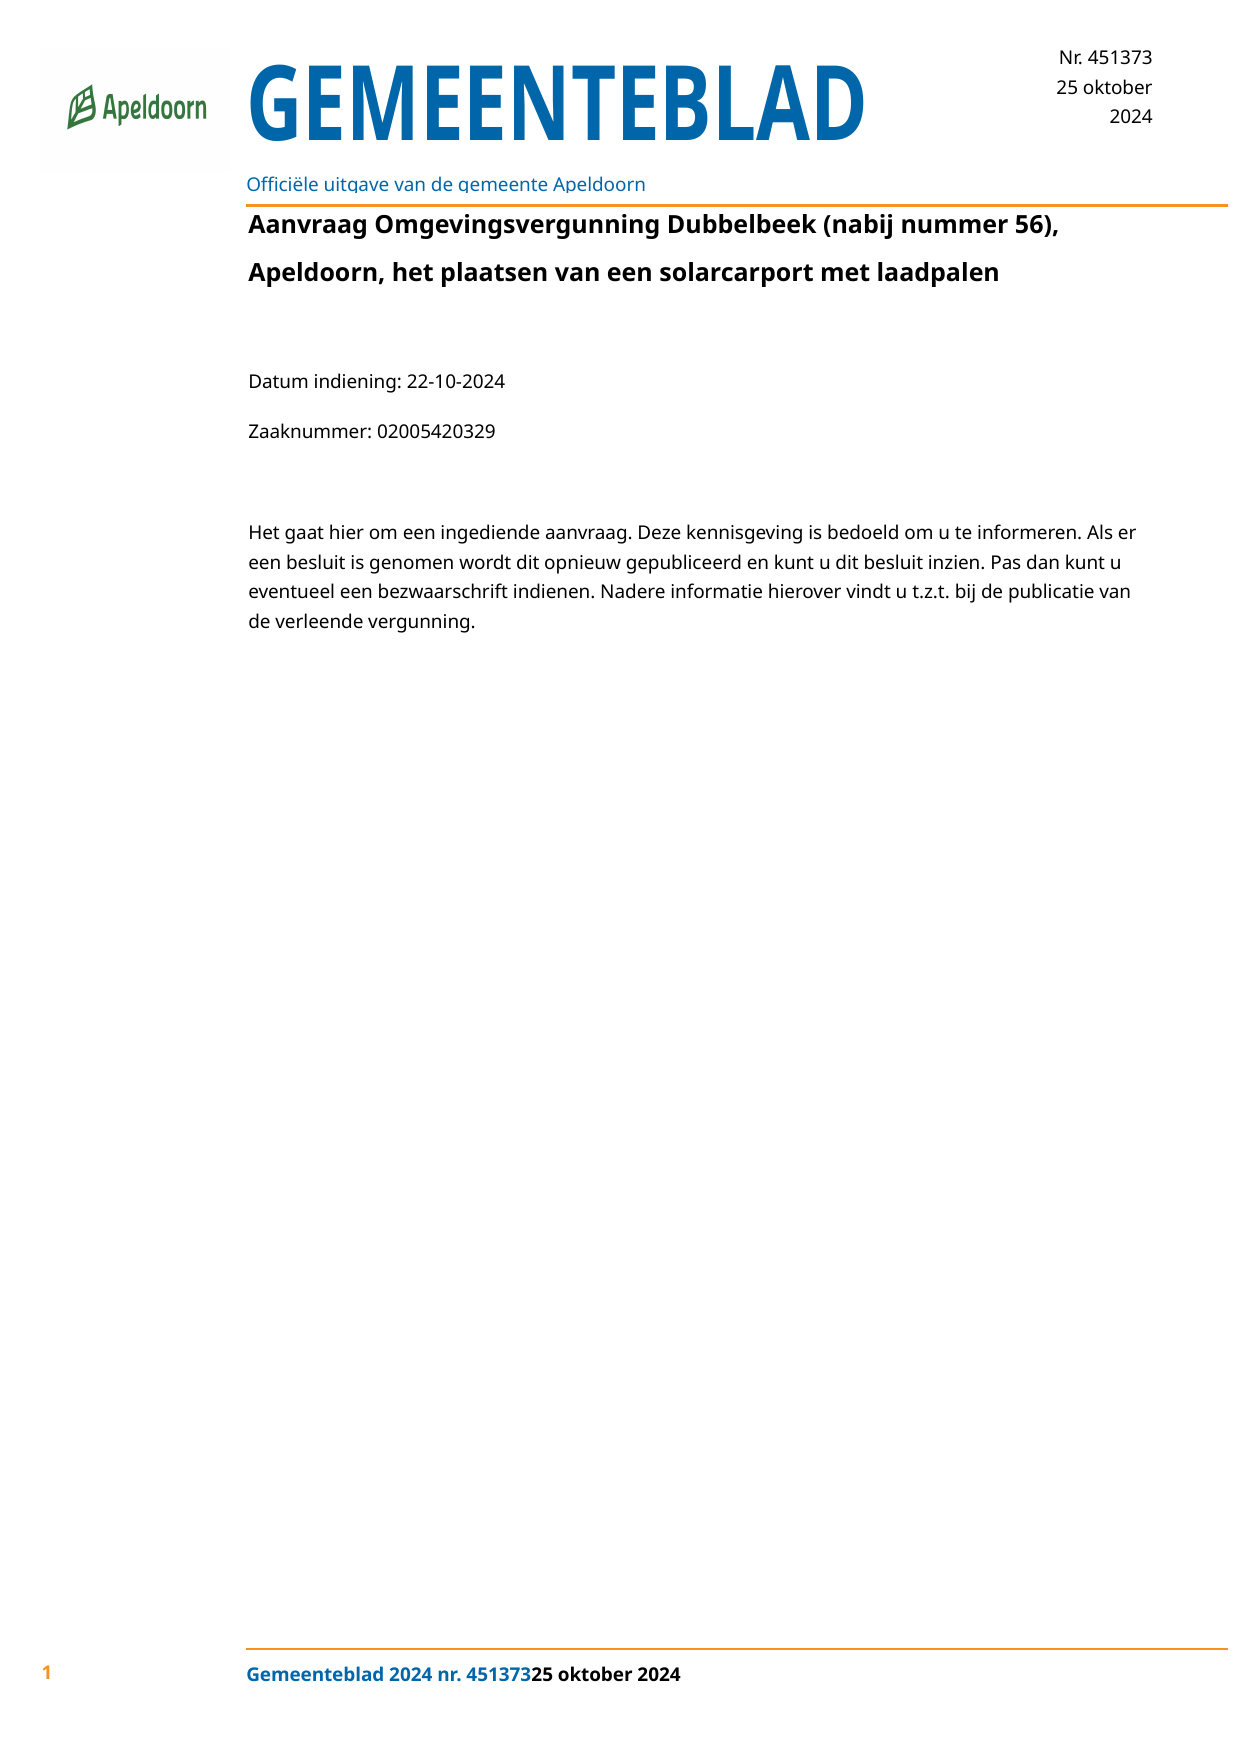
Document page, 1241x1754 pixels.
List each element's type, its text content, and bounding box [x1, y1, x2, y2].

text Datum indiening: 22-10-2024 [248, 368, 1152, 394]
text Aanvraag Omgevingsvergunning Dubbelbeek (nabij nummer 56), Apeldoorn, het plaatsen van een solarcarport met laadpalen [248, 207, 1152, 288]
text Zaaknummer: 02005420329 [248, 419, 1152, 444]
picture [41, 47, 231, 172]
text Het gaat hier om een ingediende aanvraag. Deze kennisgeving is bedoeld om u te informeren. Als er een besluit is genomen wordt dit opnieuw gepubliceerd en kunt u dit besluit inzien. Pas dan kunt u eventueel een bezwaarschrift indienen. Nadere informatie hierover vindt u t.z.t. bij de publicatie van de verleende vergunning. [248, 519, 1152, 634]
